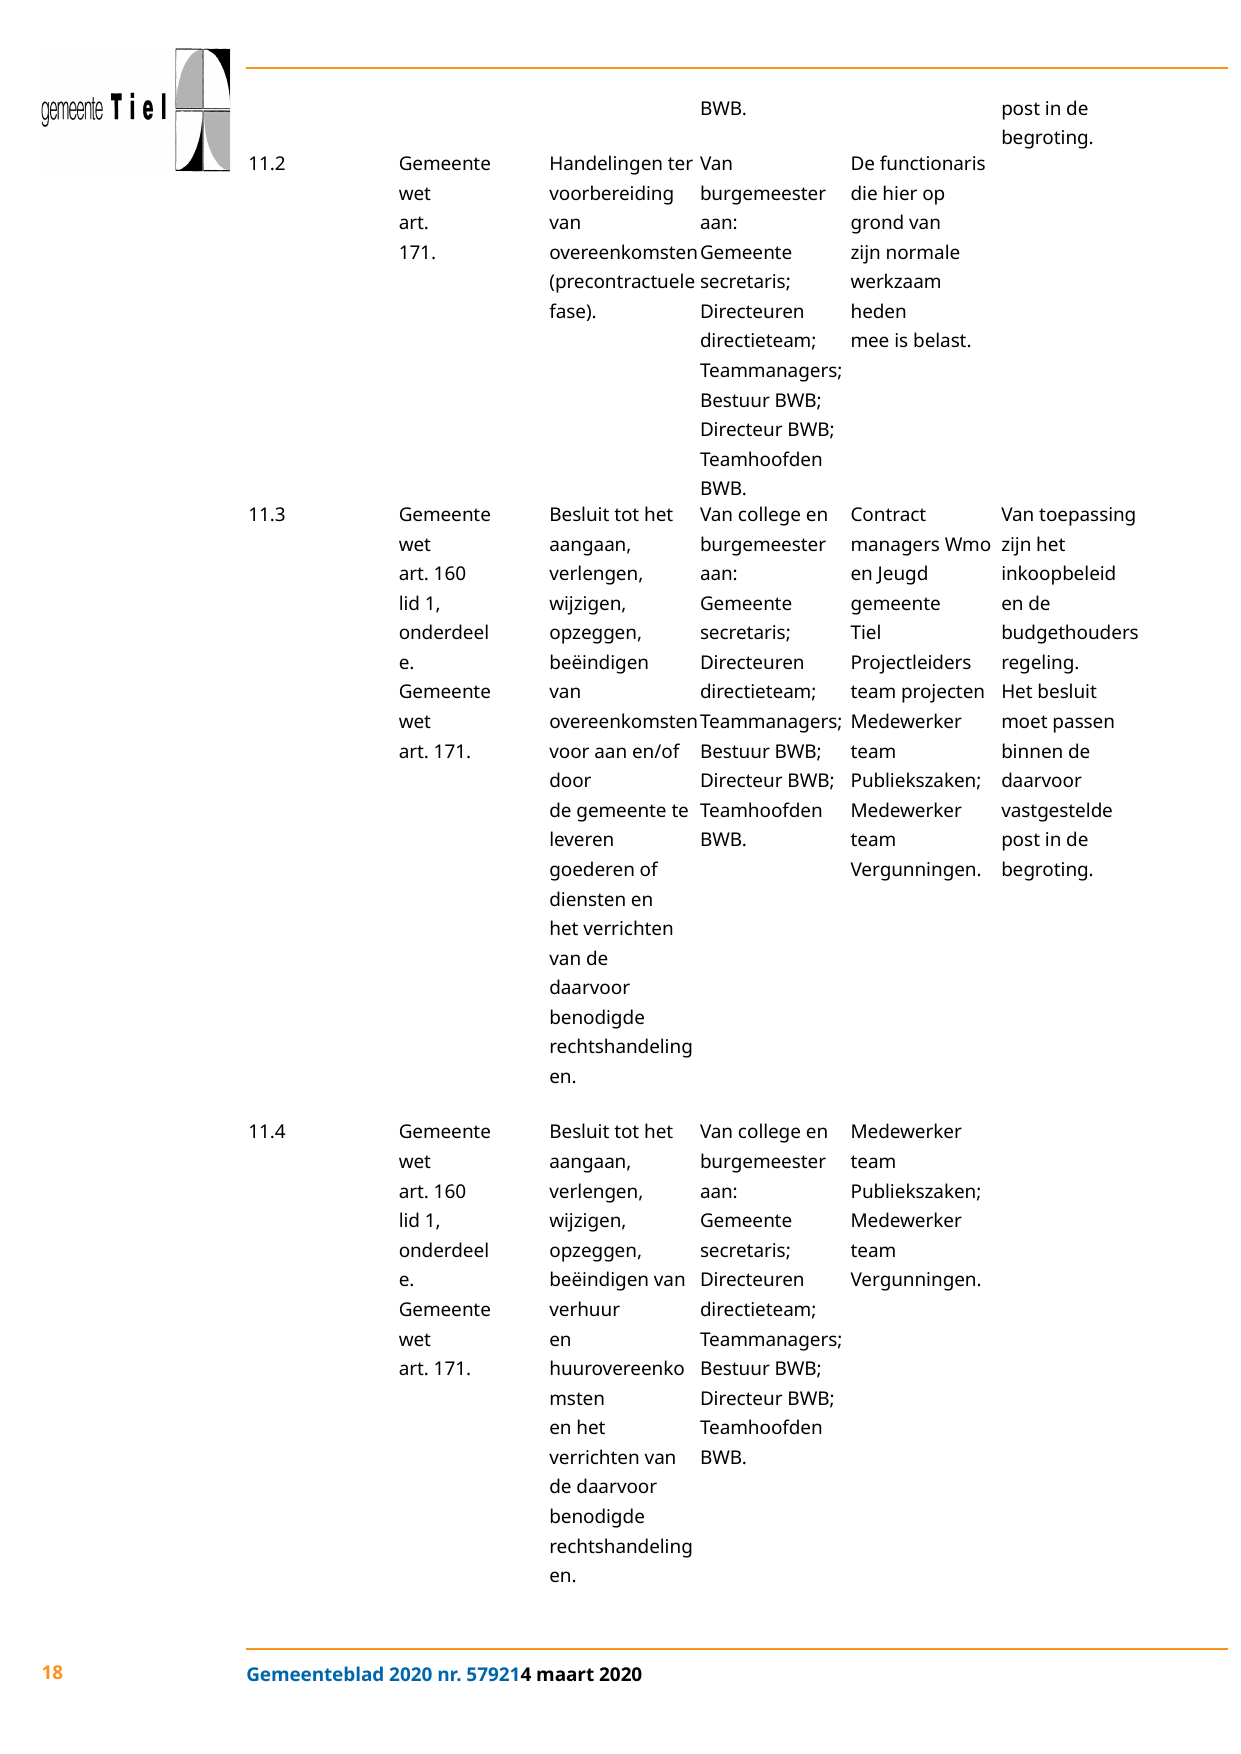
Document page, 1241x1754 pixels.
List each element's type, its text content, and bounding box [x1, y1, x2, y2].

table_cell Gemeente wet art. 171. [399, 150, 549, 501]
table_cell De functionaris die hier op grond van zijn normale werkzaam heden mee is belast. [850, 150, 1001, 501]
table_cell Medewerker team Publiekszaken; Medewerker team Vergunningen. [850, 1119, 1001, 1588]
picture [41, 47, 231, 172]
table_cell [1001, 150, 1152, 501]
table_cell Gemeente wet art. 160 lid 1, onderdeel e. Gemeente wet art. 171. [399, 1119, 549, 1588]
table_cell Van burgemeester aan: Gemeente secretaris; Directeuren directieteam; Teammanagers; Bestuur BWB; Directeur BWB; Teamhoofden BWB. [700, 150, 850, 501]
table_cell Gemeente wet art. 160 lid 1, onderdeel e. Gemeente wet art. 171. [399, 501, 549, 1119]
table_cell 11.4 [248, 1119, 398, 1588]
table_cell Van college en burgemeester aan: Gemeente secretaris; Directeuren directieteam; Teammanagers; Bestuur BWB; Directeur BWB; Teamhoofden BWB. [700, 1119, 850, 1588]
table_cell Besluit tot het aangaan, verlengen, wijzigen, opzeggen, beëindigen van overeenkomsten voor aan en/of door de gemeente te leveren goederen of diensten en het verrichten van de daarvoor benodigde rechtshandelingen. [549, 501, 700, 1119]
table_cell [1001, 1119, 1152, 1588]
table_cell Besluit tot het aangaan, verlengen, wijzigen, opzeggen, beëindigen van verhuur en huurovereenkomsten en het verrichten van de daarvoor benodigde rechtshandelingen. [549, 1119, 700, 1588]
table_cell Van toepassing zijn het inkoopbeleid en de budgethouders regeling. Het besluit moet passen binnen de daarvoor vastgestelde post in de begroting. [1001, 501, 1152, 1119]
table_cell 11.2 [248, 150, 398, 501]
table_cell post in de begroting. [1001, 95, 1152, 150]
table_cell Contract managers Wmo en Jeugd gemeente Tiel Projectleiders team projecten Medewerker team Publiekszaken; Medewerker team Vergunningen. [850, 501, 1001, 1119]
table_cell 11.3 [248, 501, 398, 1119]
table_cell [248, 95, 398, 150]
table_cell [549, 95, 700, 150]
table_cell Handelingen ter voorbereiding van overeenkomsten (precontractuele fase). [549, 150, 700, 501]
table_cell Van college en burgemeester aan: Gemeente secretaris; Directeuren directieteam; Teammanagers; Bestuur BWB; Directeur BWB; Teamhoofden BWB. [700, 501, 850, 1119]
table_cell [850, 95, 1001, 150]
table_cell BWB. [700, 95, 850, 150]
table_cell [399, 95, 549, 150]
